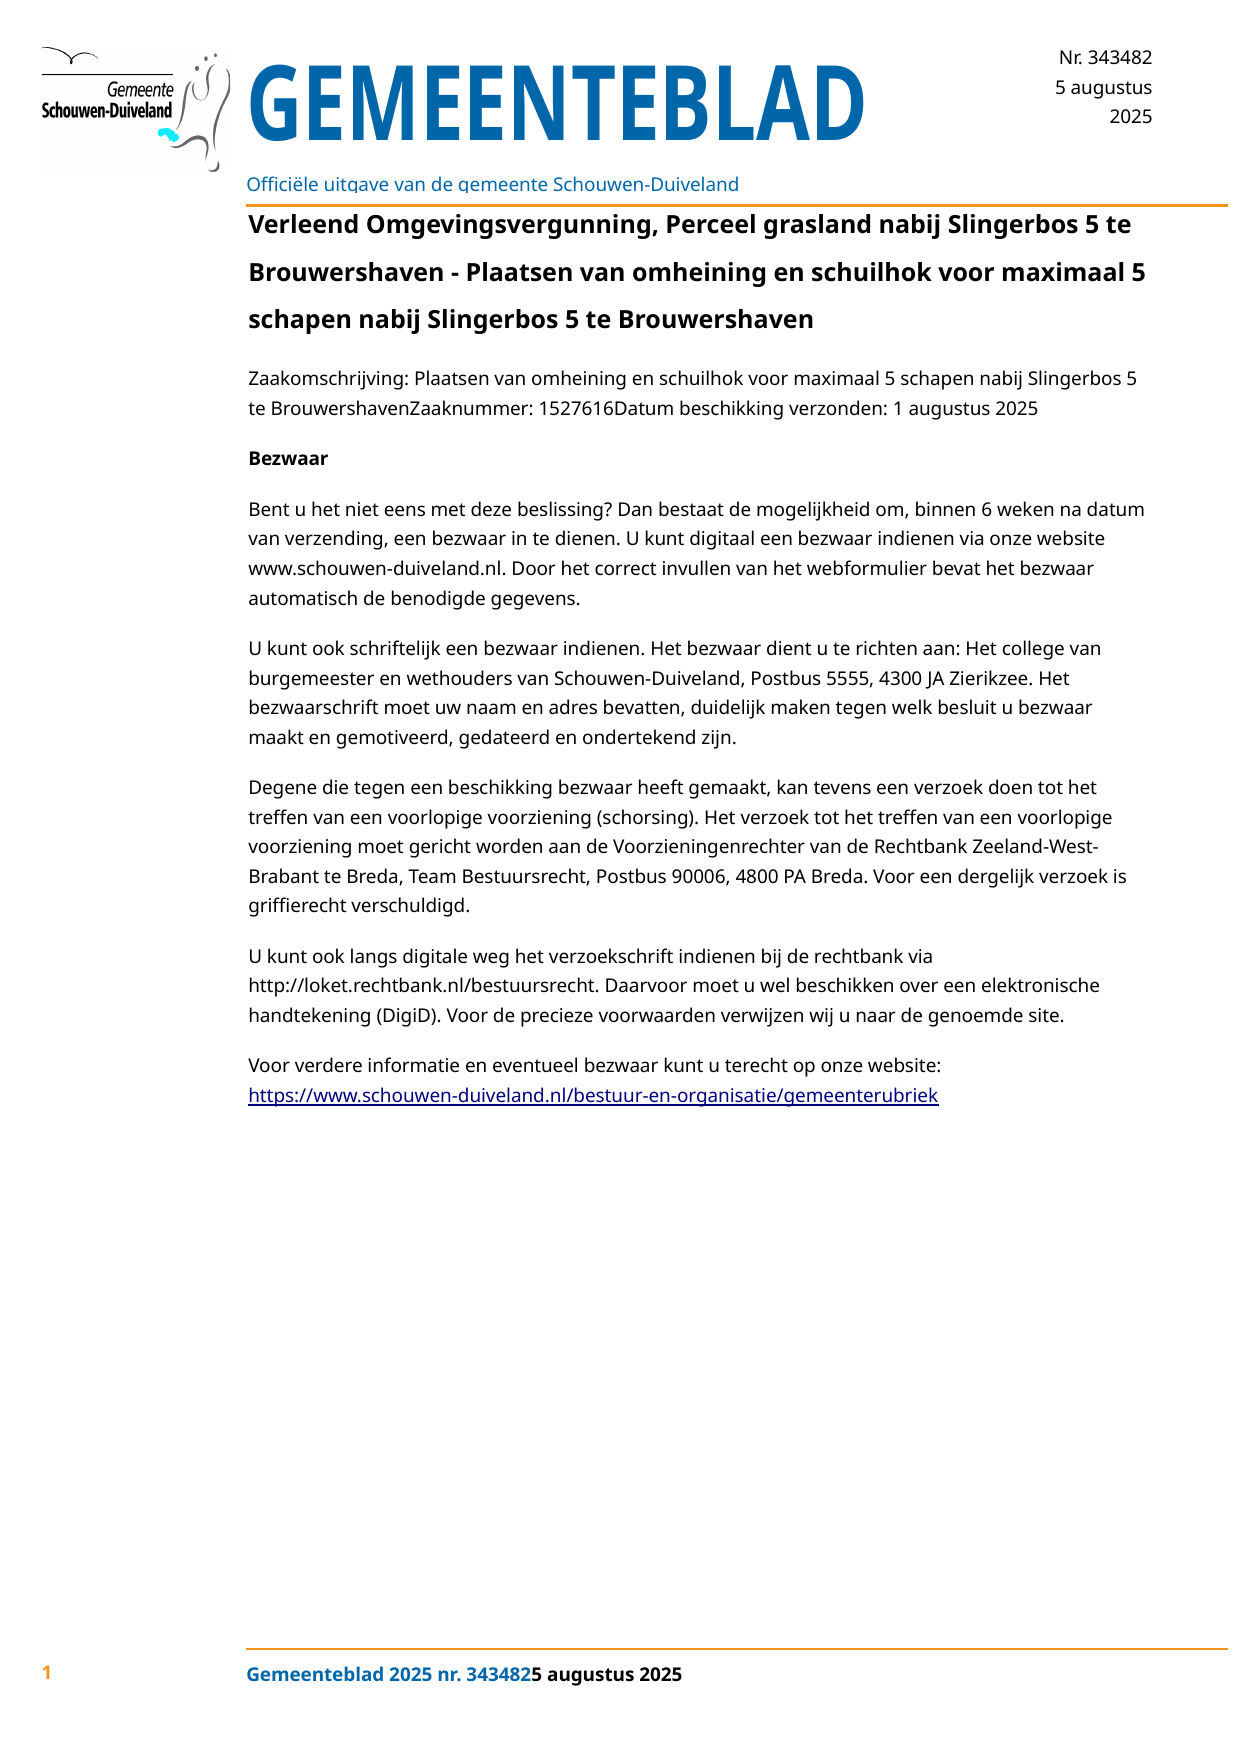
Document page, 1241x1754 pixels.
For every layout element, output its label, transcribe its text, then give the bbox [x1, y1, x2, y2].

text Bent u het niet eens met deze beslissing? Dan bestaat de mogelijkheid om, binnen 6 weken na datum van verzending, een bezwaar in te dienen. U kunt digitaal een bezwaar indienen via onze website www.schouwen-duiveland.nl. Door het correct invullen van het webformulier bevat het bezwaar automatisch de benodigde gegevens. [248, 496, 1152, 610]
text U kunt ook schriftelijk een bezwaar indienen. Het bezwaar dient u te richten aan: Het college van burgemeester en wethouders van Schouwen-Duiveland, Postbus 5555, 4300 JA Zierikzee. Het bezwaarschrift moet uw naam en adres bevatten, duidelijk maken tegen welk besluit u bezwaar maakt en gemotiveerd, gedateerd en ondertekend zijn. [248, 635, 1152, 749]
picture [41, 47, 231, 172]
text Voor verdere informatie en eventueel bezwaar kunt u terecht op onze website: https://www.schouwen-duiveland.nl/bestuur-en-organisatie/gemeenterubriek [248, 1053, 1152, 1108]
text Verleend Omgevingsvergunning, Perceel grasland nabij Slingerbos 5 te Brouwershaven - Plaatsen van omheining en schuilhok voor maximaal 5 schapen nabij Slingerbos 5 te Brouwershaven [248, 207, 1152, 336]
text Zaakomschrijving: Plaatsen van omheining en schuilhok voor maximaal 5 schapen nabij Slingerbos 5 te BrouwershavenZaaknummer: 1527616Datum beschikking verzonden: 1 augustus 2025 [248, 366, 1152, 421]
text U kunt ook langs digitale weg het verzoekschrift indienen bij de rechtbank via http://loket.rechtbank.nl/bestuursrecht. Daarvoor moet u wel beschikken over een elektronische handtekening (DigiD). Voor de precieze voorwaarden verwijzen wij u naar de genoemde site. [248, 943, 1152, 1028]
text Bezwaar [248, 446, 1152, 471]
text Degene die tegen een beschikking bezwaar heeft gemaakt, kan tevens een verzoek doen tot het treffen van een voorlopige voorziening (schorsing). Het verzoek tot het treffen van een voorlopige voorziening moet gericht worden aan de Voorzieningenrechter van de Rechtbank Zeeland-West-Brabant te Breda, Team Bestuursrecht, Postbus 90006, 4800 PA Breda. Voor een dergelijk verzoek is griffierecht verschuldigd. [248, 774, 1152, 918]
